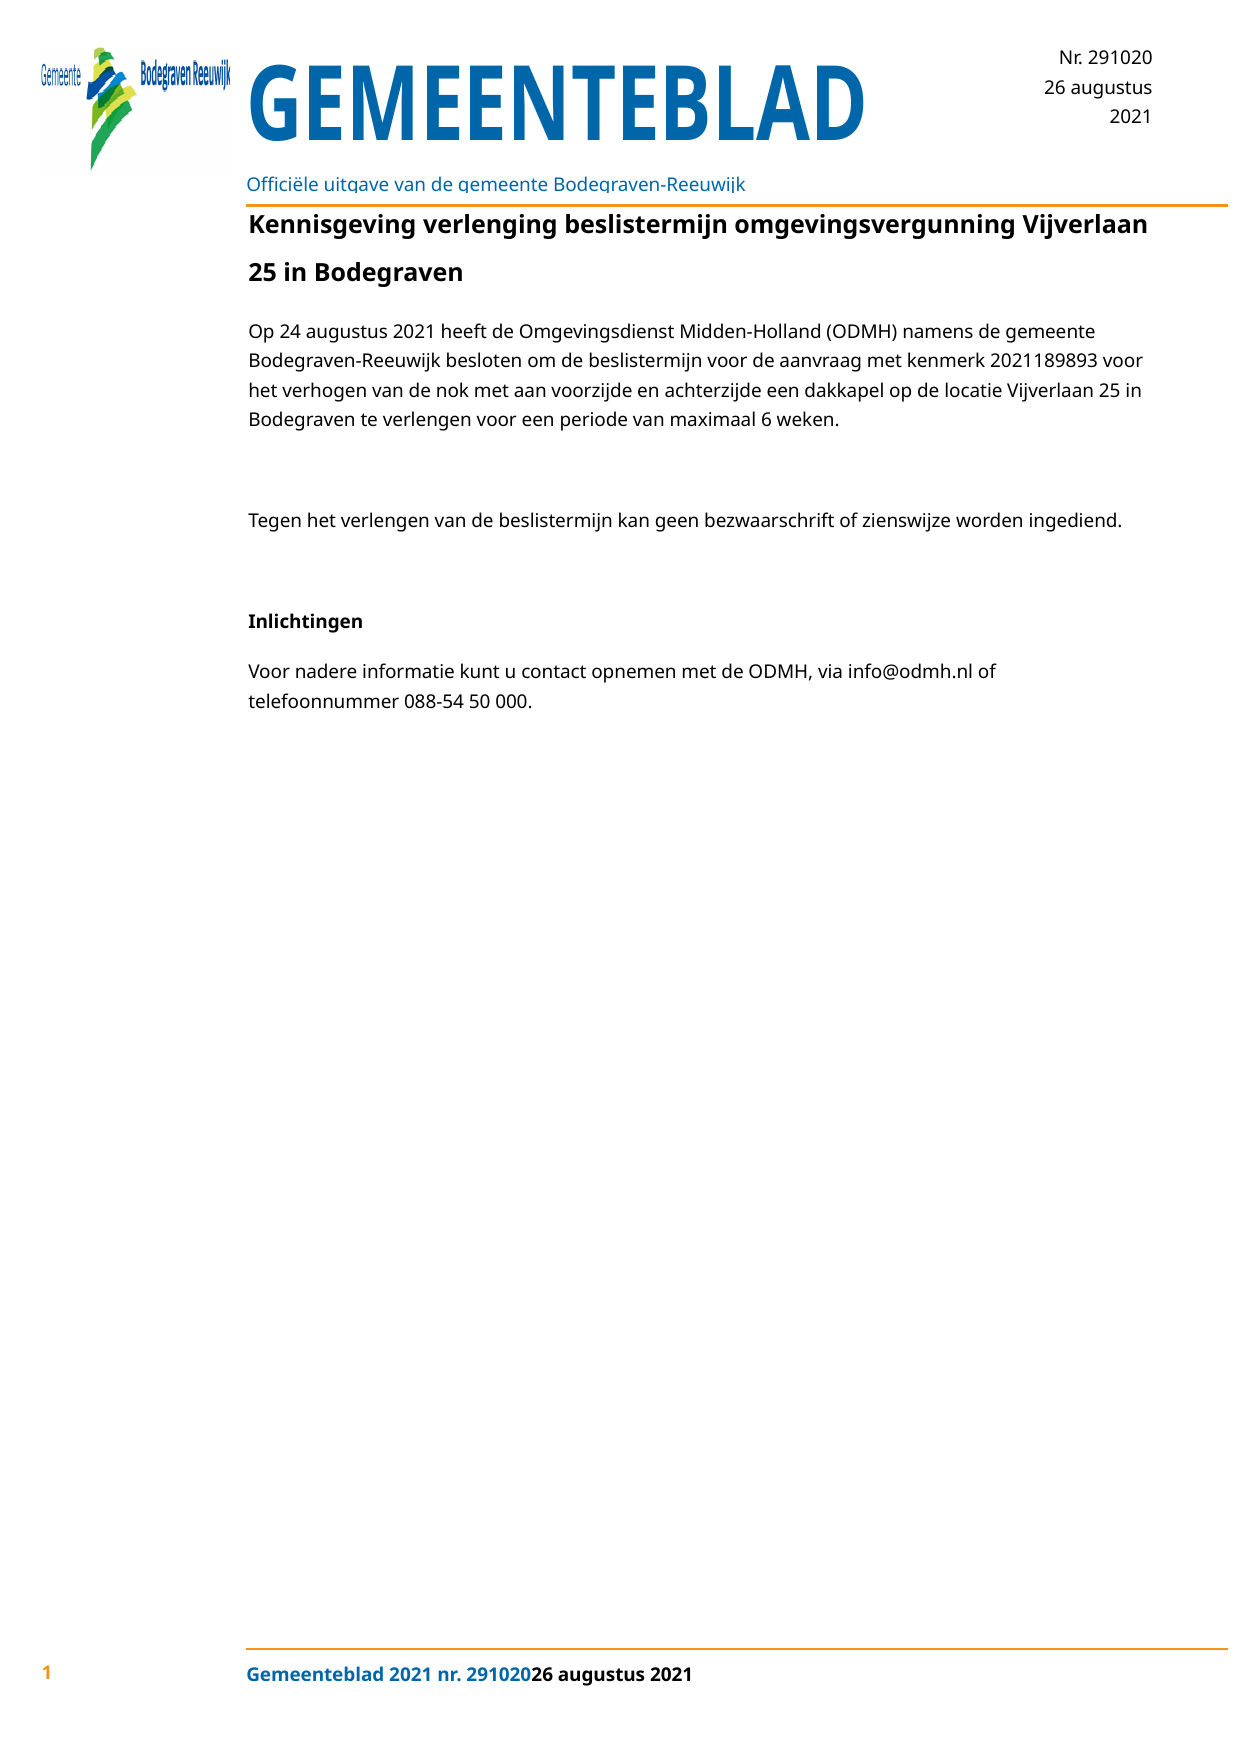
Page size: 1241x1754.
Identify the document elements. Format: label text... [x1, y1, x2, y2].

text Kennisgeving verlenging beslistermijn omgevingsvergunning Vijverlaan 25 in Bodegraven [248, 207, 1152, 288]
picture [41, 47, 231, 172]
text Inlichtingen [248, 608, 1152, 634]
text Op 24 augustus 2021 heeft de Omgevingsdienst Midden-Holland (ODMH) namens de gemeente Bodegraven-Reeuwijk besloten om de beslistermijn voor de aanvraag met kenmerk 2021189893 voor het verhogen van de nok met aan voorzijde en achterzijde een dakkapel op de locatie Vijverlaan 25 in Bodegraven te verlengen voor een periode van maximaal 6 weken. [248, 318, 1152, 432]
text Tegen het verlengen van de beslistermijn kan geen bezwaarschrift of zienswijze worden ingediend. [248, 507, 1152, 533]
text Voor nadere informatie kunt u contact opnemen met de ODMH, via info@odmh.nl of telefoonnummer 088-54 50 000. [248, 659, 1152, 714]
